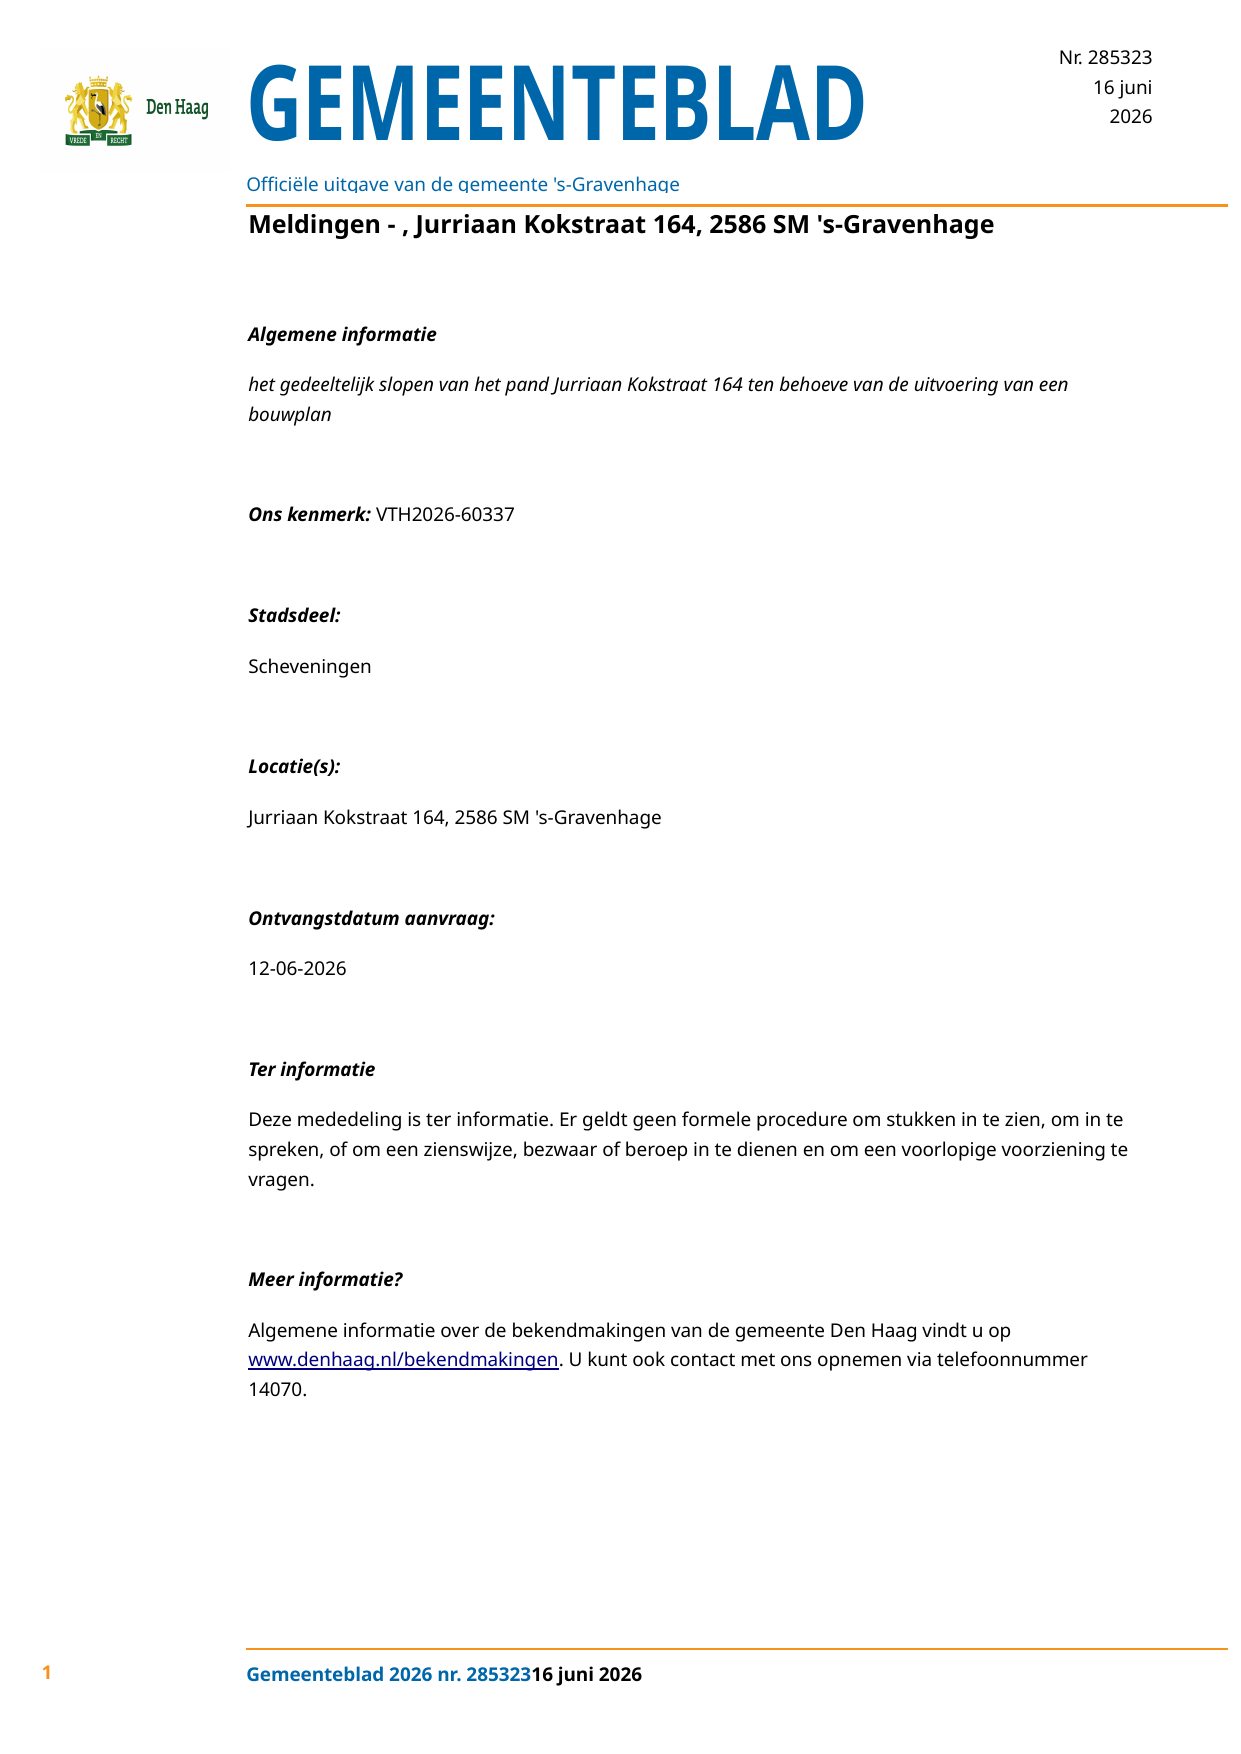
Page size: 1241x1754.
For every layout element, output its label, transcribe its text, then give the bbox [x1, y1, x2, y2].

text Ter informatie [248, 1056, 1152, 1082]
text Meer informatie? [248, 1267, 1152, 1292]
text Scheveningen [248, 653, 1152, 678]
text 12-06-2026 [248, 955, 1152, 981]
text Stadsdeel: [248, 602, 1152, 628]
text Algemene informatie over de bekendmakingen van de gemeente Den Haag vindt u op www.denhaag.nl/bekendmakingen. U kunt ook contact met ons opnemen via telefoonnummer 14070. [248, 1317, 1152, 1402]
text Meldingen - , Jurriaan Kokstraat 164, 2586 SM 's-Gravenhage [248, 207, 1152, 241]
picture [41, 47, 231, 172]
text Deze mededeling is ter informatie. Er geldt geen formele procedure om stukken in te zien, om in te spreken, of om een zienswijze, bezwaar of beroep in te dienen en om een voorlopige voorziening te vragen. [248, 1107, 1152, 1191]
text het gedeeltelijk slopen van het pand Jurriaan Kokstraat 164 ten behoeve van de uitvoering van een bouwplan [248, 371, 1152, 426]
text Locatie(s): [248, 754, 1152, 779]
text Jurriaan Kokstraat 164, 2586 SM 's-Gravenhage [248, 804, 1152, 830]
text Ons kenmerk: VTH2026-60337 [248, 502, 1152, 527]
text Algemene informatie [248, 321, 1152, 346]
text Ontvangstdatum aanvraag: [248, 905, 1152, 931]
